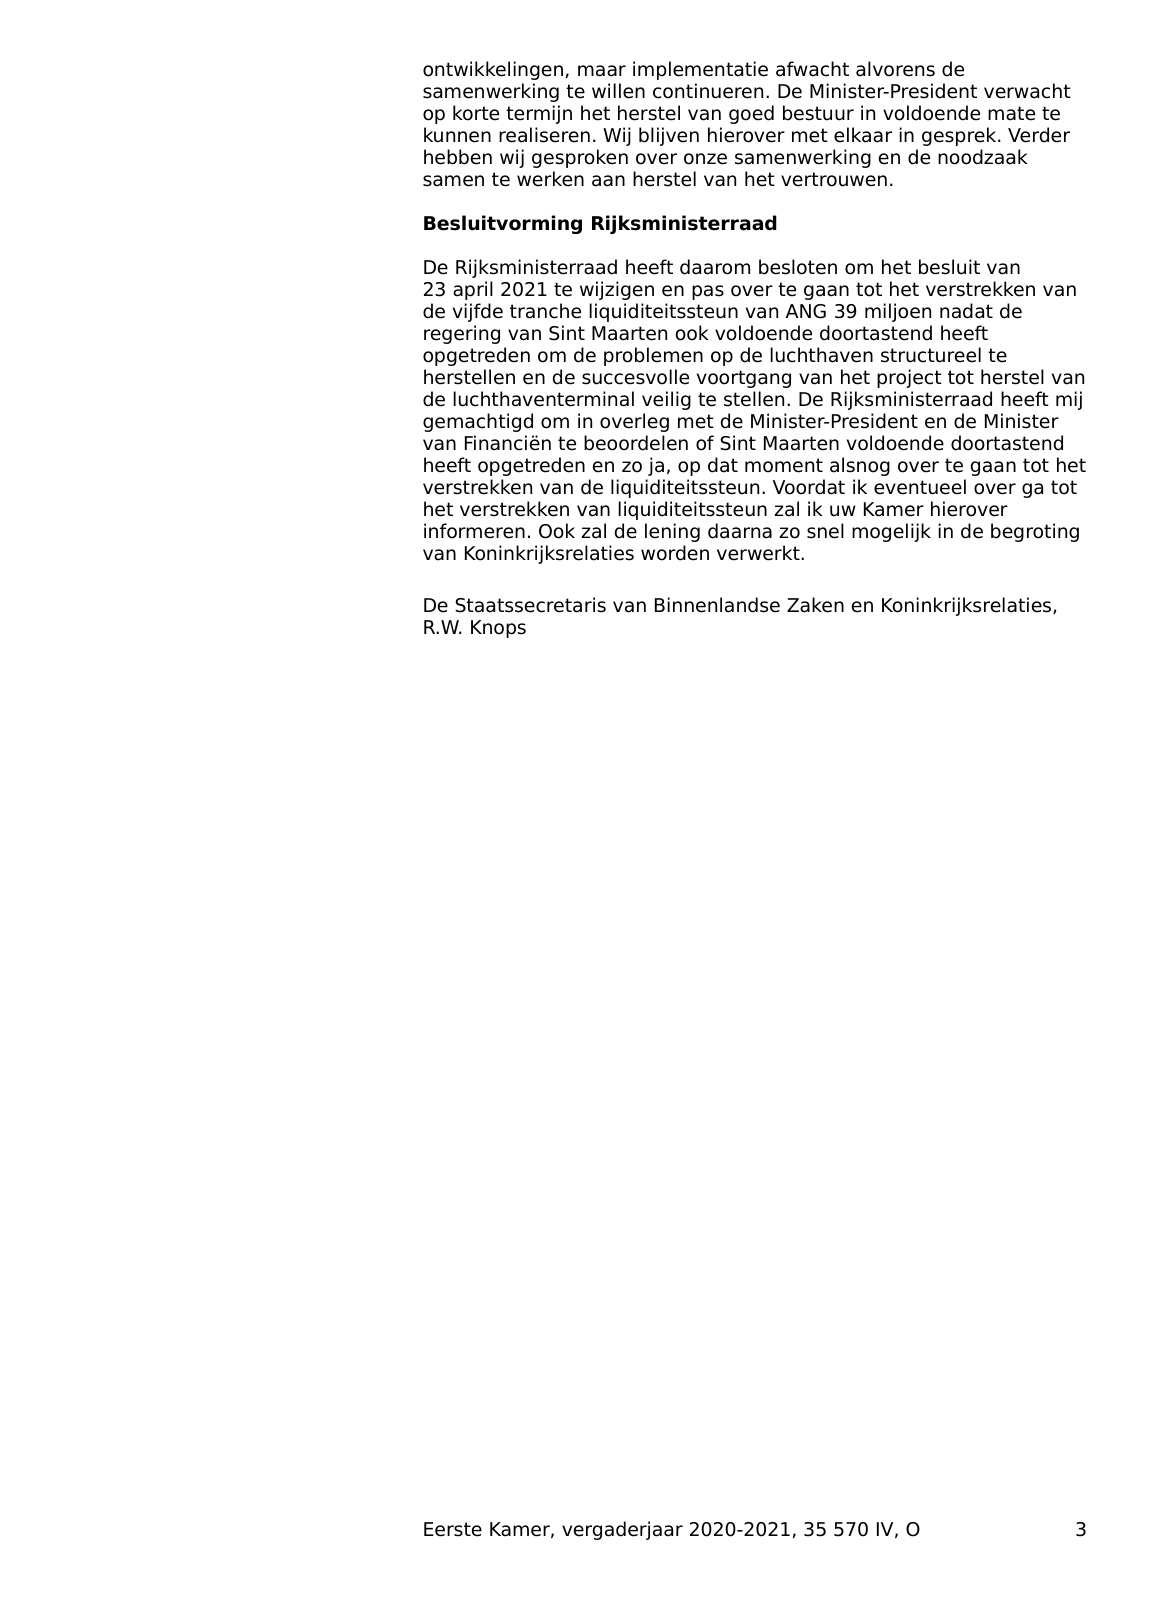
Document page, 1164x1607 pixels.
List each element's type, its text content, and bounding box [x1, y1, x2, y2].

text De Rijksministerraad heeft daarom besloten om het besluit van 23 april 2021 te wijzigen en pas over te gaan tot het verstrekken van de vijfde tranche liquiditeitssteun van ANG 39 miljoen nadat de regering van Sint Maarten ook voldoende doortastend heeft opgetreden om de problemen op de luchthaven structureel te herstellen en de succesvolle voortgang van het project tot herstel van de luchthaventerminal veilig te stellen. De Rijksministerraad heeft mij gemachtigd om in overleg met de Minister-President en de Minister van Financiën te beoordelen of Sint Maarten voldoende doortastend heeft opgetreden en zo ja, op dat moment alsnog over te gaan tot het verstrekken van de liquiditeitssteun. Voordat ik eventueel over ga tot het verstrekken van liquiditeitssteun zal ik uw Kamer hierover informeren. Ook zal de lening daarna zo snel mogelijk in de begroting van Koninkrijksrelaties worden verwerkt. [422, 257, 1087, 565]
text De Staatssecretaris van Binnenlandse Zaken en Koninkrijksrelaties, R.W. Knops [422, 595, 1087, 639]
subtitle Besluitvorming Rijksministerraad [422, 213, 1087, 235]
text ontwikkelingen, maar implementatie afwacht alvorens de samenwerking te willen continueren. De Minister-President verwacht op korte termijn het herstel van goed bestuur in voldoende mate te kunnen realiseren. Wij blijven hierover met elkaar in gesprek. Verder hebben wij gesproken over onze samenwerking en de noodzaak samen te werken aan herstel van het vertrouwen. [422, 59, 1087, 191]
